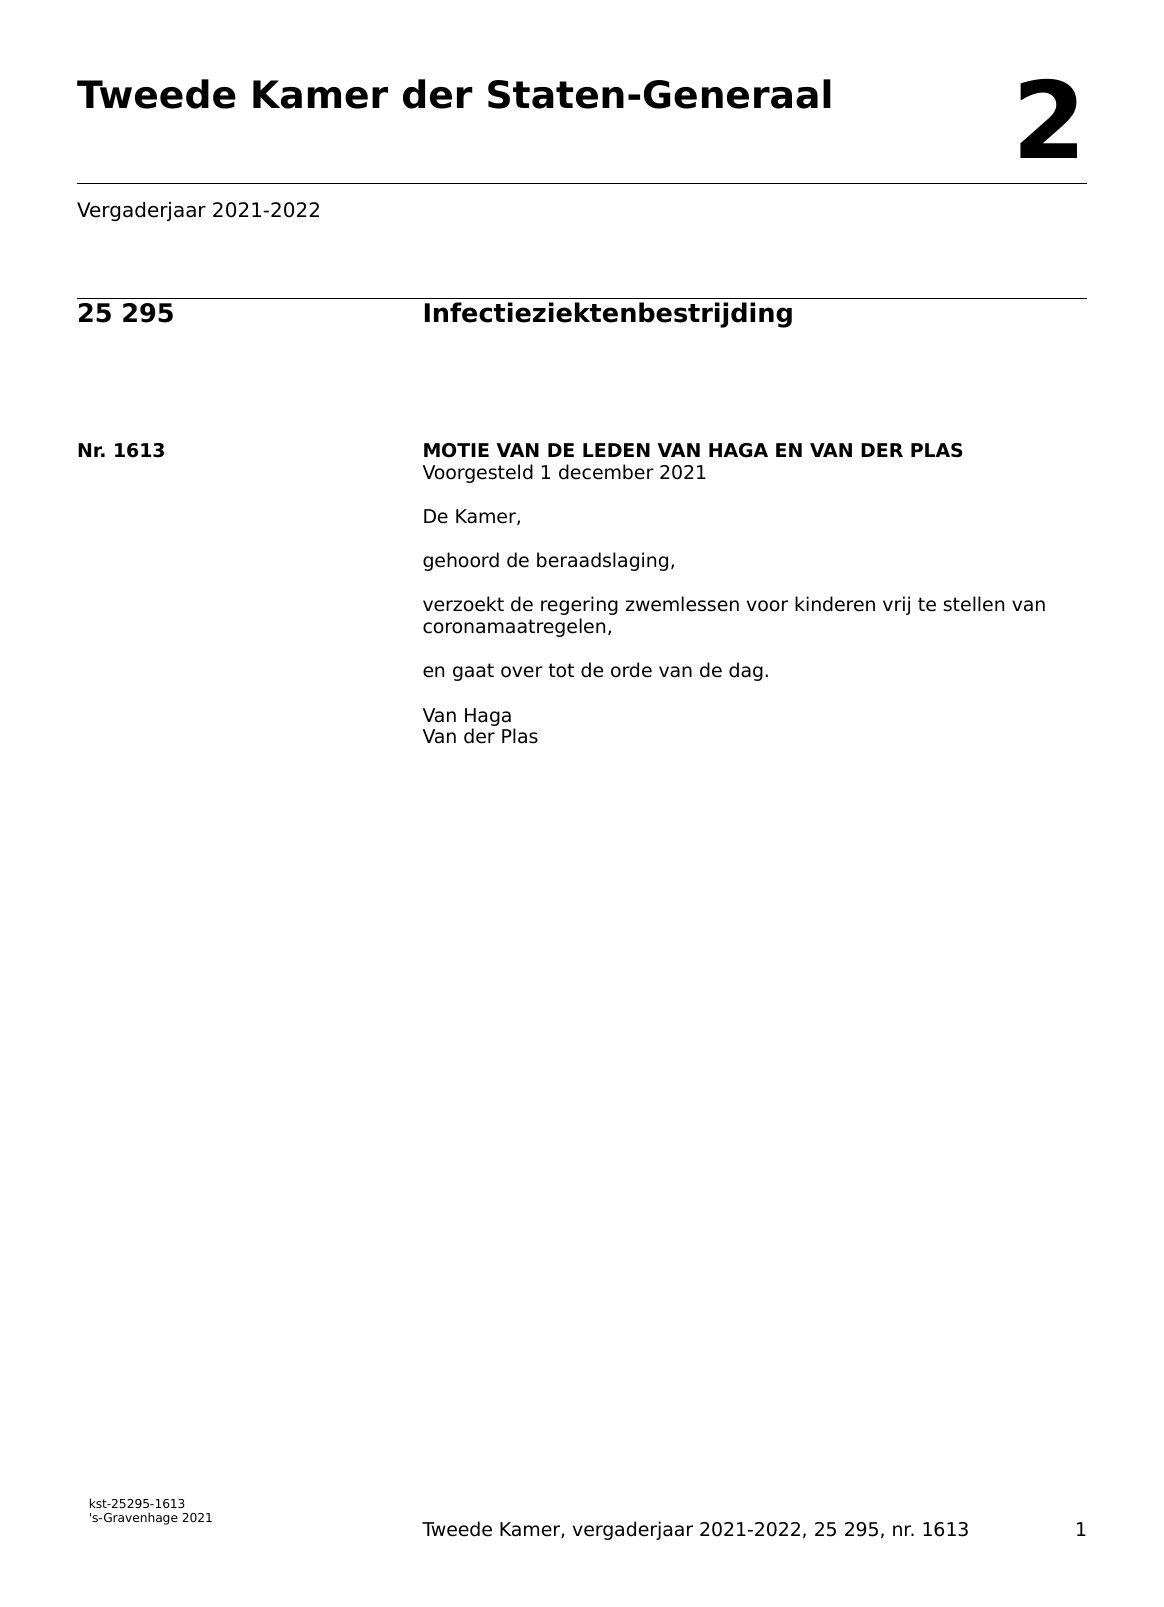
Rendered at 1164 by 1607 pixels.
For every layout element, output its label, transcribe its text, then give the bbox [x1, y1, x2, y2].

text en gaat over tot de orde van de dag. [422, 660, 1087, 682]
text Voorgesteld 1 december 2021 [422, 462, 1087, 484]
text verzoekt de regering zwemlessen voor kinderen vrij te stellen van coronamaatregelen, [422, 594, 1087, 638]
text 's-Gravenhage 2021 [88, 1511, 323, 1525]
text kst-25295-1613 [88, 1497, 323, 1511]
text De Kamer, [422, 506, 1087, 528]
subtitle Nr. 1613 MOTIE VAN DE LEDEN VAN HAGA EN VAN DER PLAS [77, 440, 1087, 462]
subtitle 25 295 Infectieziektenbestrijding [77, 299, 1087, 329]
table_header Tweede Kamer der Staten-Generaal [77, 59, 886, 183]
table_header 2 [886, 59, 1087, 183]
text gehoord de beraadslaging, [422, 550, 1087, 572]
table_cell Vergaderjaar 2021-2022 [77, 184, 1087, 298]
text Van der Plas [422, 726, 1087, 748]
text Van Haga [422, 704, 1087, 726]
